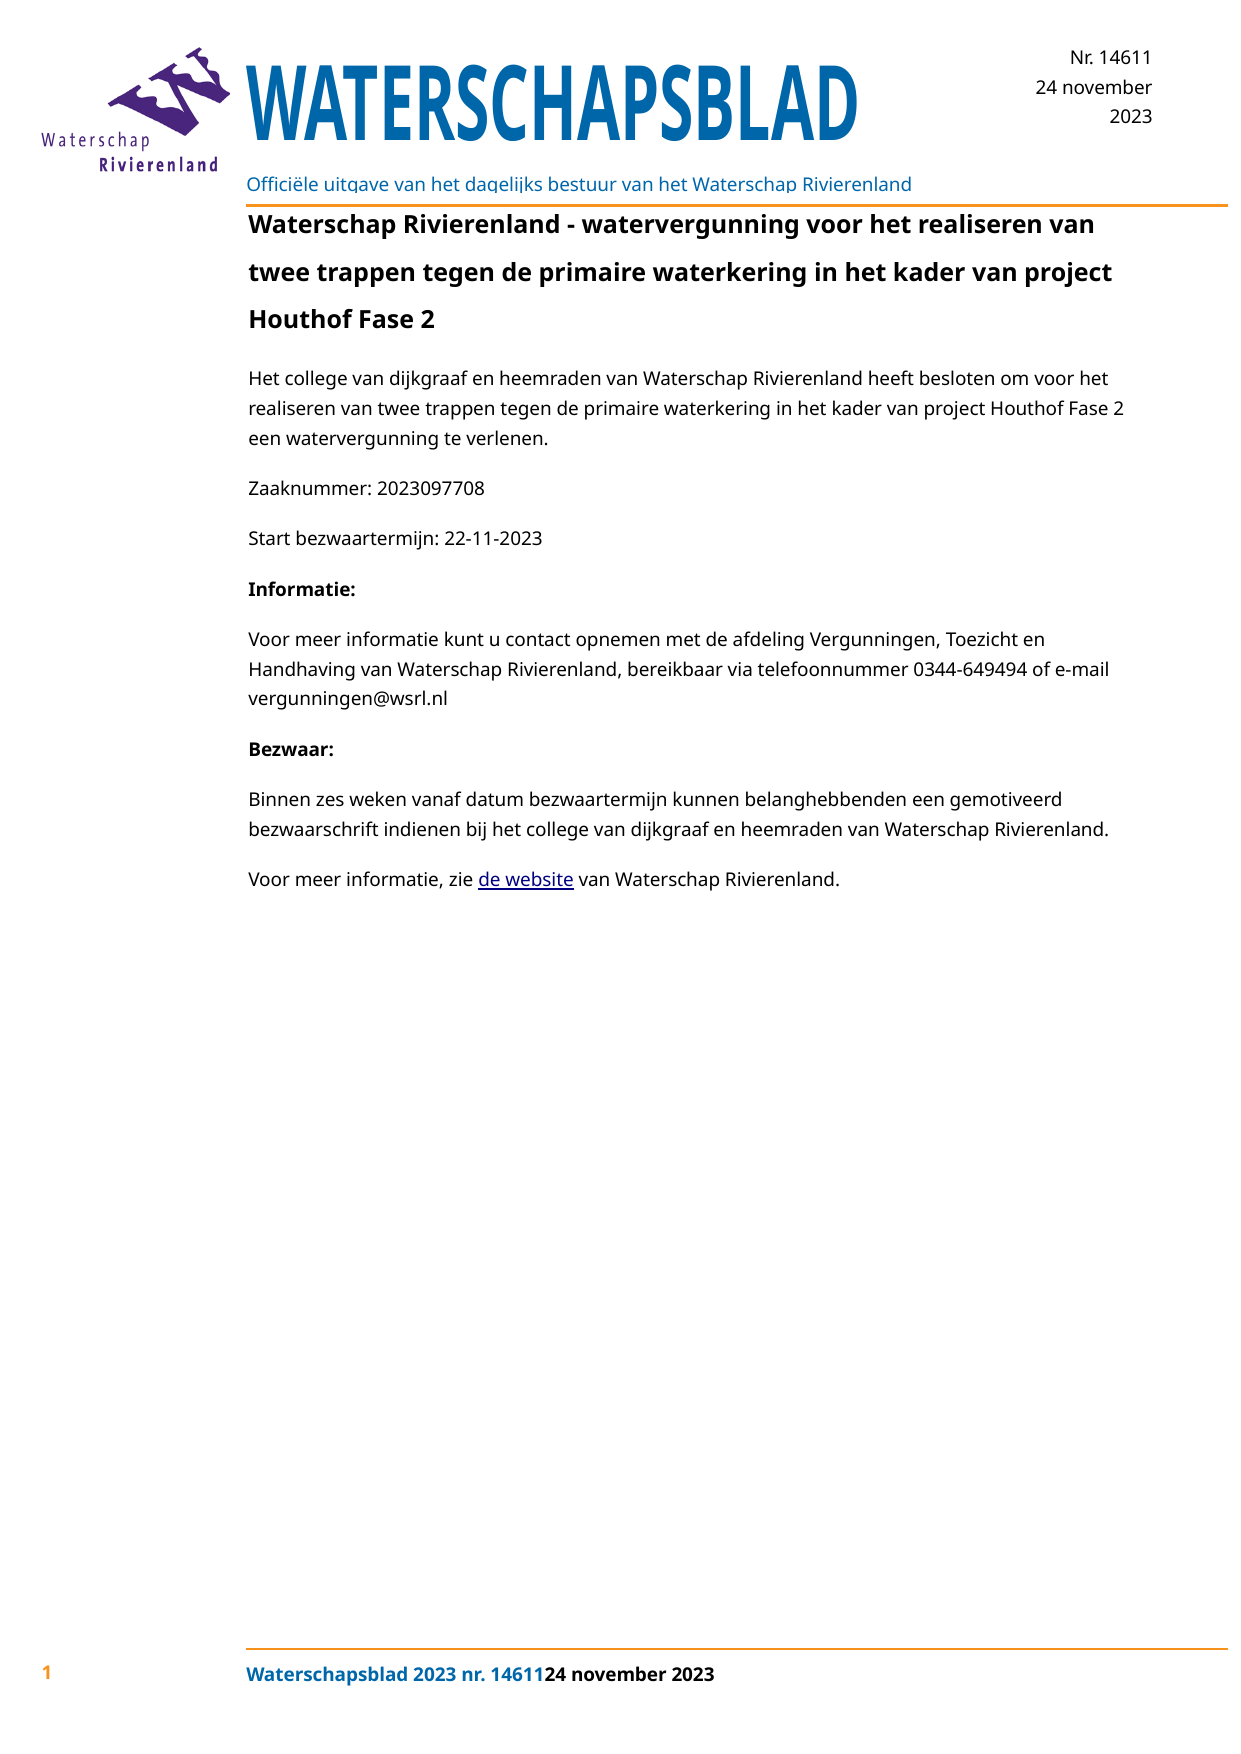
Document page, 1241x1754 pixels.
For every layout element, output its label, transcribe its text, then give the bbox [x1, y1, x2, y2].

text Start bezwaartermijn: 22-11-2023 [248, 526, 1152, 551]
text Informatie: [248, 576, 1152, 602]
text Het college van dijkgraaf en heemraden van Waterschap Rivierenland heeft besloten om voor het realiseren van twee trappen tegen de primaire waterkering in het kader van project Houthof Fase 2 een watervergunning te verlenen. [248, 366, 1152, 450]
picture [41, 47, 231, 172]
text Bezwaar: [248, 736, 1152, 762]
text Voor meer informatie kunt u contact opnemen met de afdeling Vergunningen, Toezicht en Handhaving van Waterschap Rivierenland, bereikbaar via telefoonnummer 0344-649494 of e-mail vergunningen@wsrl.nl [248, 626, 1152, 711]
text Waterschap Rivierenland - watervergunning voor het realiseren van twee trappen tegen de primaire waterkering in het kader van project Houthof Fase 2 [248, 207, 1152, 336]
text Voor meer informatie, zie de website van Waterschap Rivierenland. [248, 866, 1152, 892]
text Zaaknummer: 2023097708 [248, 475, 1152, 501]
text Binnen zes weken vanaf datum bezwaartermijn kunnen belanghebbenden een gemotiveerd bezwaarschrift indienen bij het college van dijkgraaf en heemraden van Waterschap Rivierenland. [248, 786, 1152, 842]
